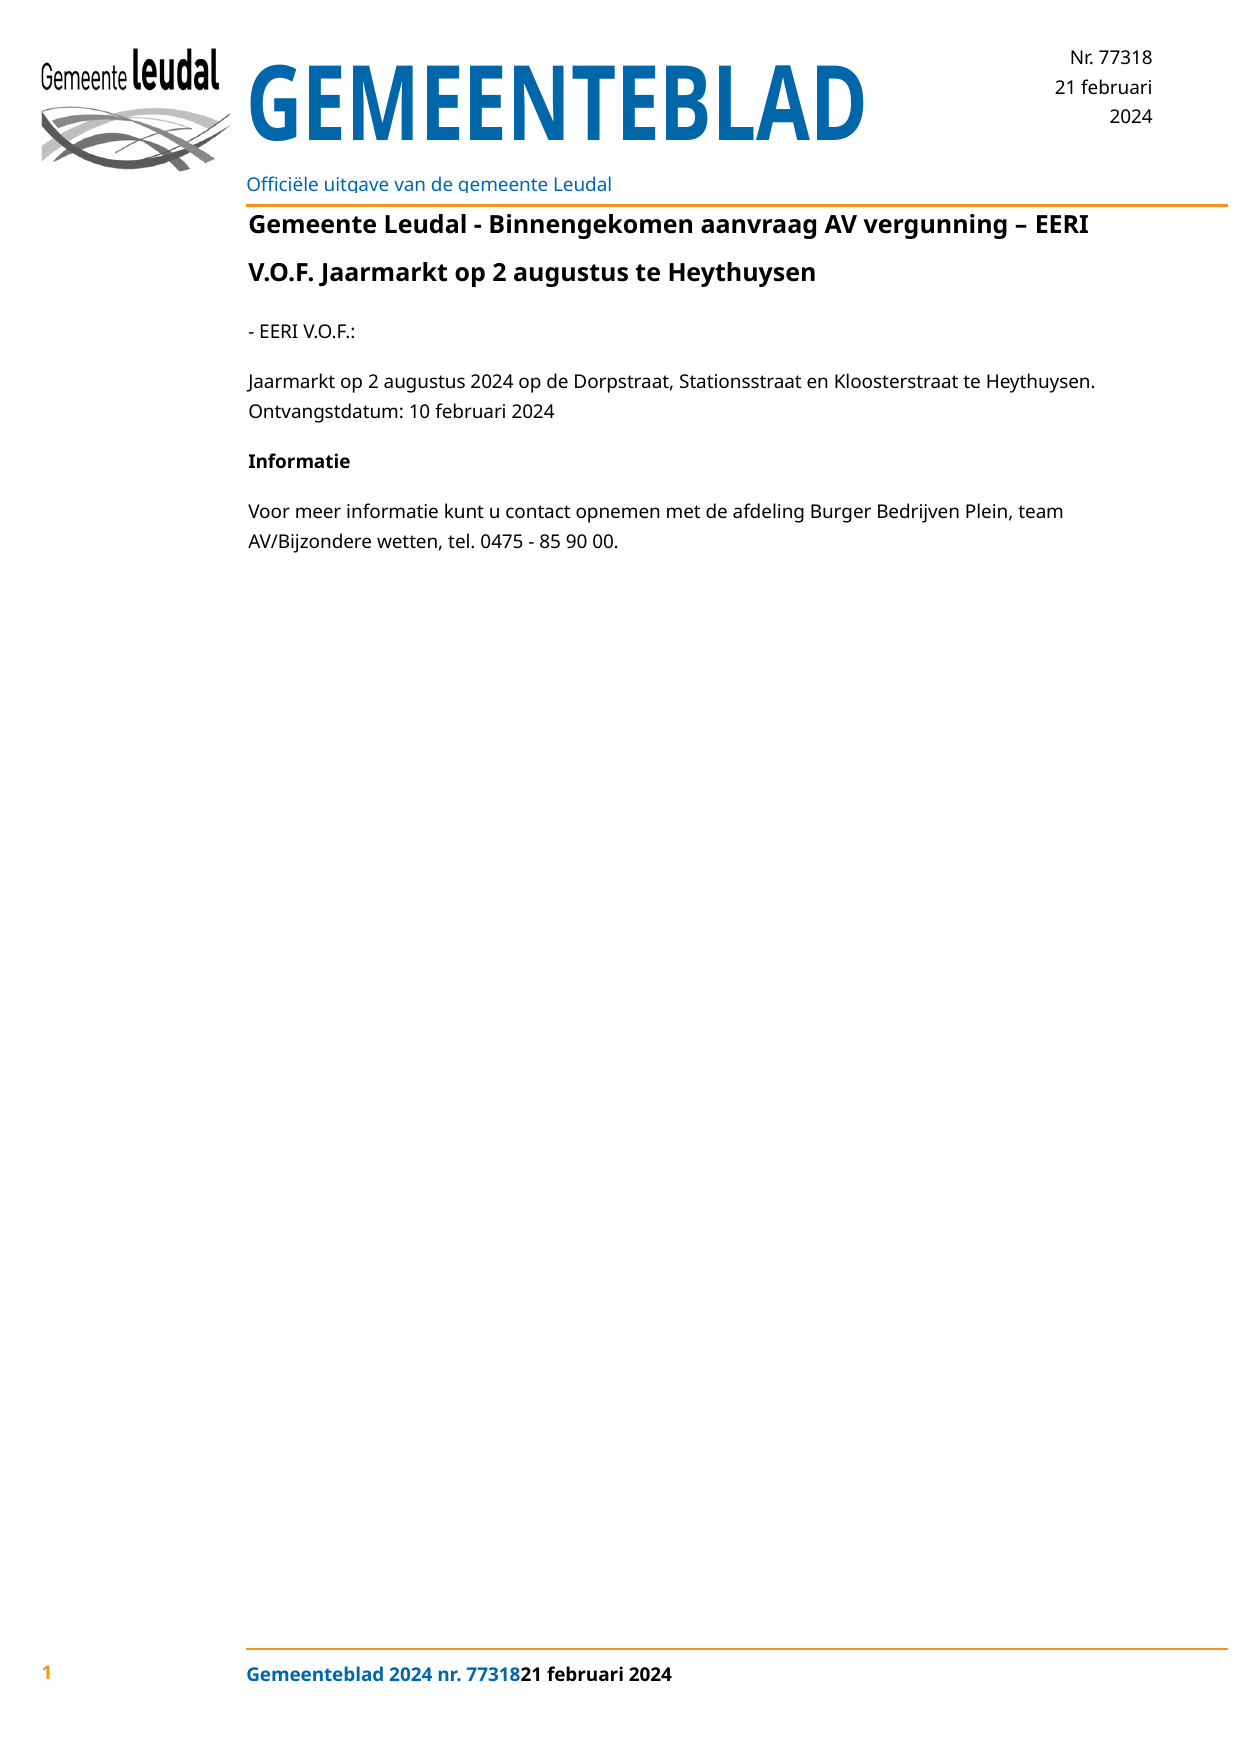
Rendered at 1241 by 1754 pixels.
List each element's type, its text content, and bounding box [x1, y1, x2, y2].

picture [41, 47, 231, 172]
text Informatie [248, 448, 1152, 474]
text Voor meer informatie kunt u contact opnemen met de afdeling Burger Bedrijven Plein, team AV/Bijzondere wetten, tel. 0475 - 85 90 00. [248, 499, 1152, 554]
text Gemeente Leudal - Binnengekomen aanvraag AV vergunning – EERI V.O.F. Jaarmarkt op 2 augustus te Heythuysen [248, 207, 1152, 288]
text - EERI V.O.F.: [248, 318, 1152, 344]
text Jaarmarkt op 2 augustus 2024 op de Dorpstraat, Stationsstraat en Kloosterstraat te Heythuysen. Ontvangstdatum: 10 februari 2024 [248, 368, 1152, 424]
